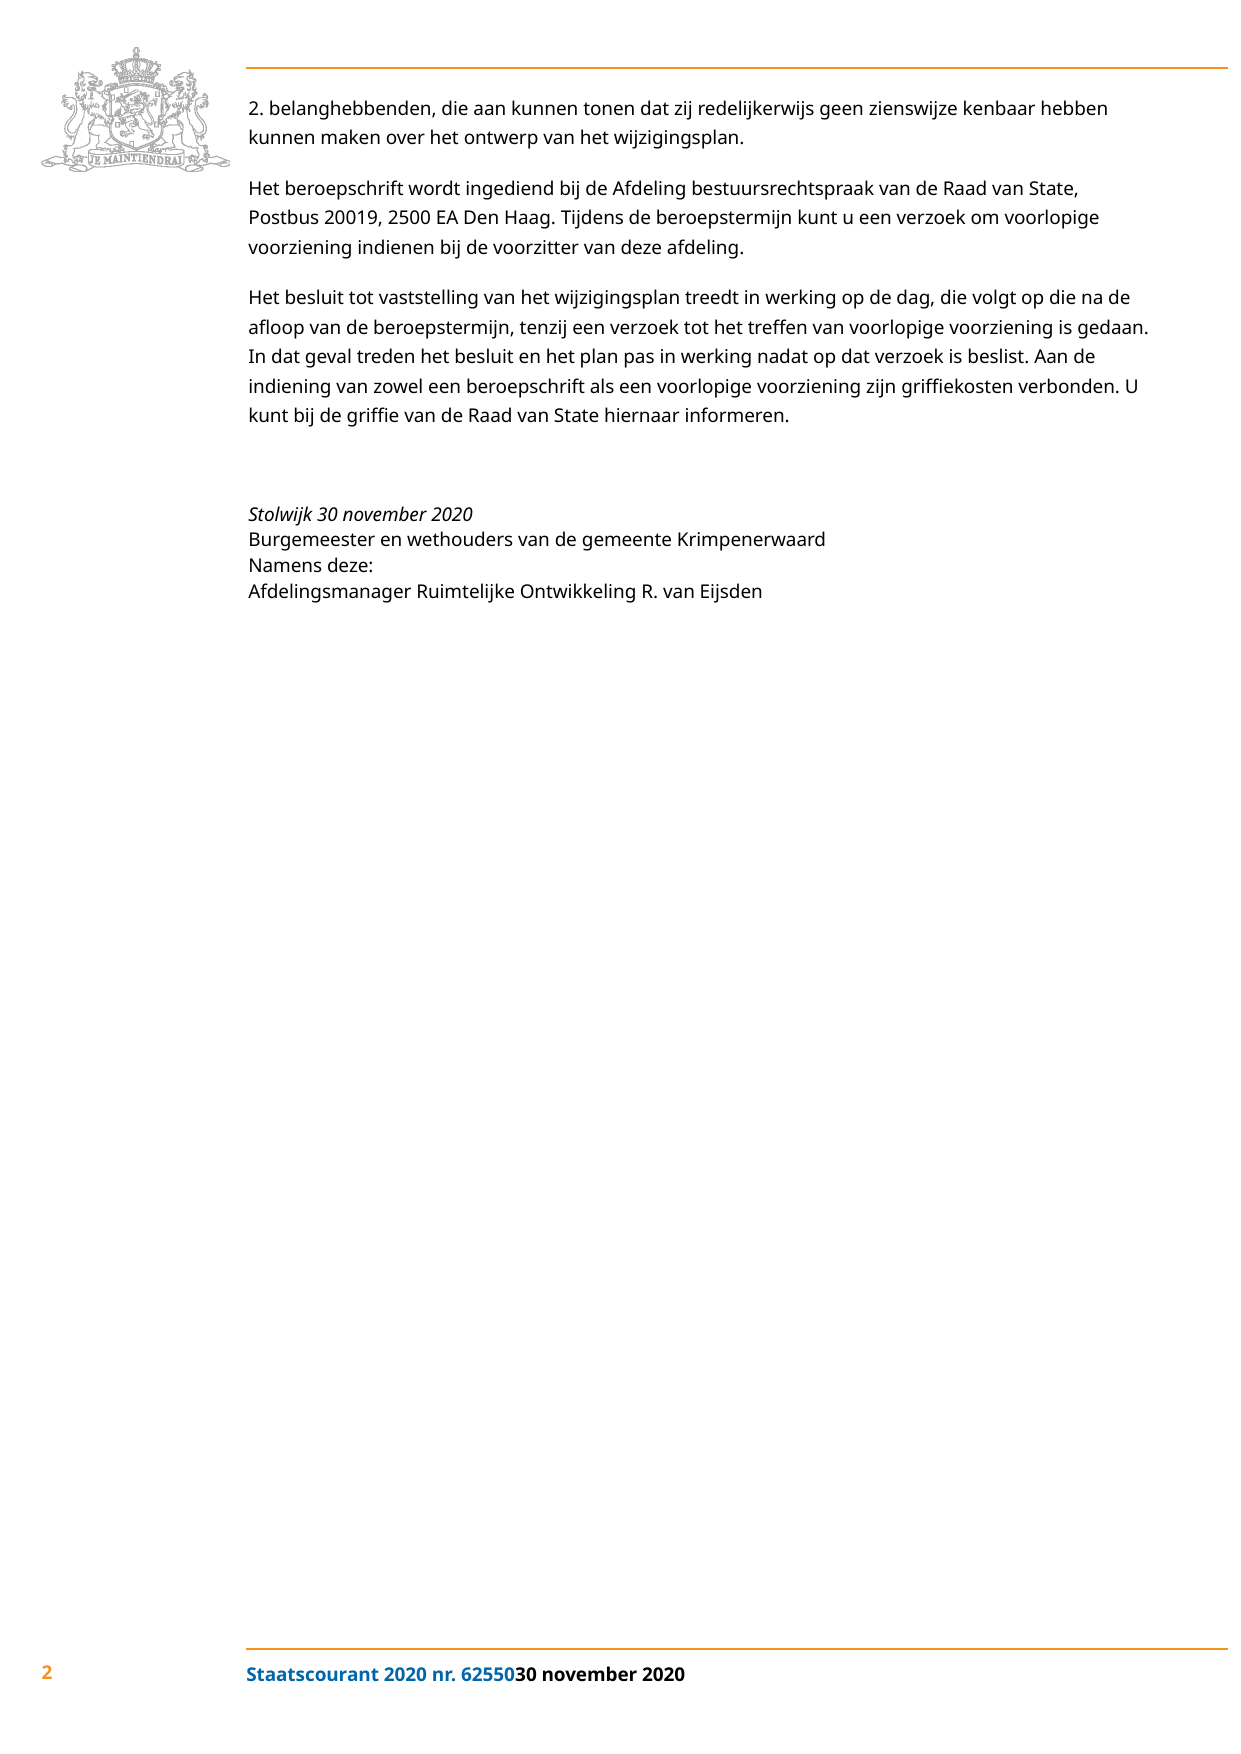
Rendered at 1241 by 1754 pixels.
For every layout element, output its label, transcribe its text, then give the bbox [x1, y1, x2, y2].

text Stolwijk 30 november 2020 [248, 501, 1152, 527]
text Namens deze: [248, 552, 1152, 578]
text Het besluit tot vaststelling van het wijzigingsplan treedt in werking op de dag, die volgt op die na de afloop van de beroepstermijn, tenzij een verzoek tot het treffen van voorlopige voorziening is gedaan. In dat geval treden het besluit en het plan pas in werking nadat op dat verzoek is beslist. Aan de indiening van zowel een beroepschrift als een voorlopige voorziening zijn griffiekosten verbonden. U kunt bij de griffie van de Raad van State hiernaar informeren. [248, 284, 1152, 428]
picture [41, 47, 231, 172]
text Het beroepschrift wordt ingediend bij de Afdeling bestuursrechtspraak van de Raad van State, Postbus 20019, 2500 EA Den Haag. Tijdens de beroepstermijn kunt u een verzoek om voorlopige voorziening indienen bij de voorzitter van deze afdeling. [248, 175, 1152, 260]
text Burgemeester en wethouders van de gemeente Krimpenerwaard [248, 527, 1152, 552]
text Afdelingsmanager Ruimtelijke Ontwikkeling R. van Eijsden [248, 578, 1152, 604]
text 2. belanghebbenden, die aan kunnen tonen dat zij redelijkerwijs geen zienswijze kenbaar hebben kunnen maken over het ontwerp van het wijzigingsplan. [248, 95, 1152, 150]
